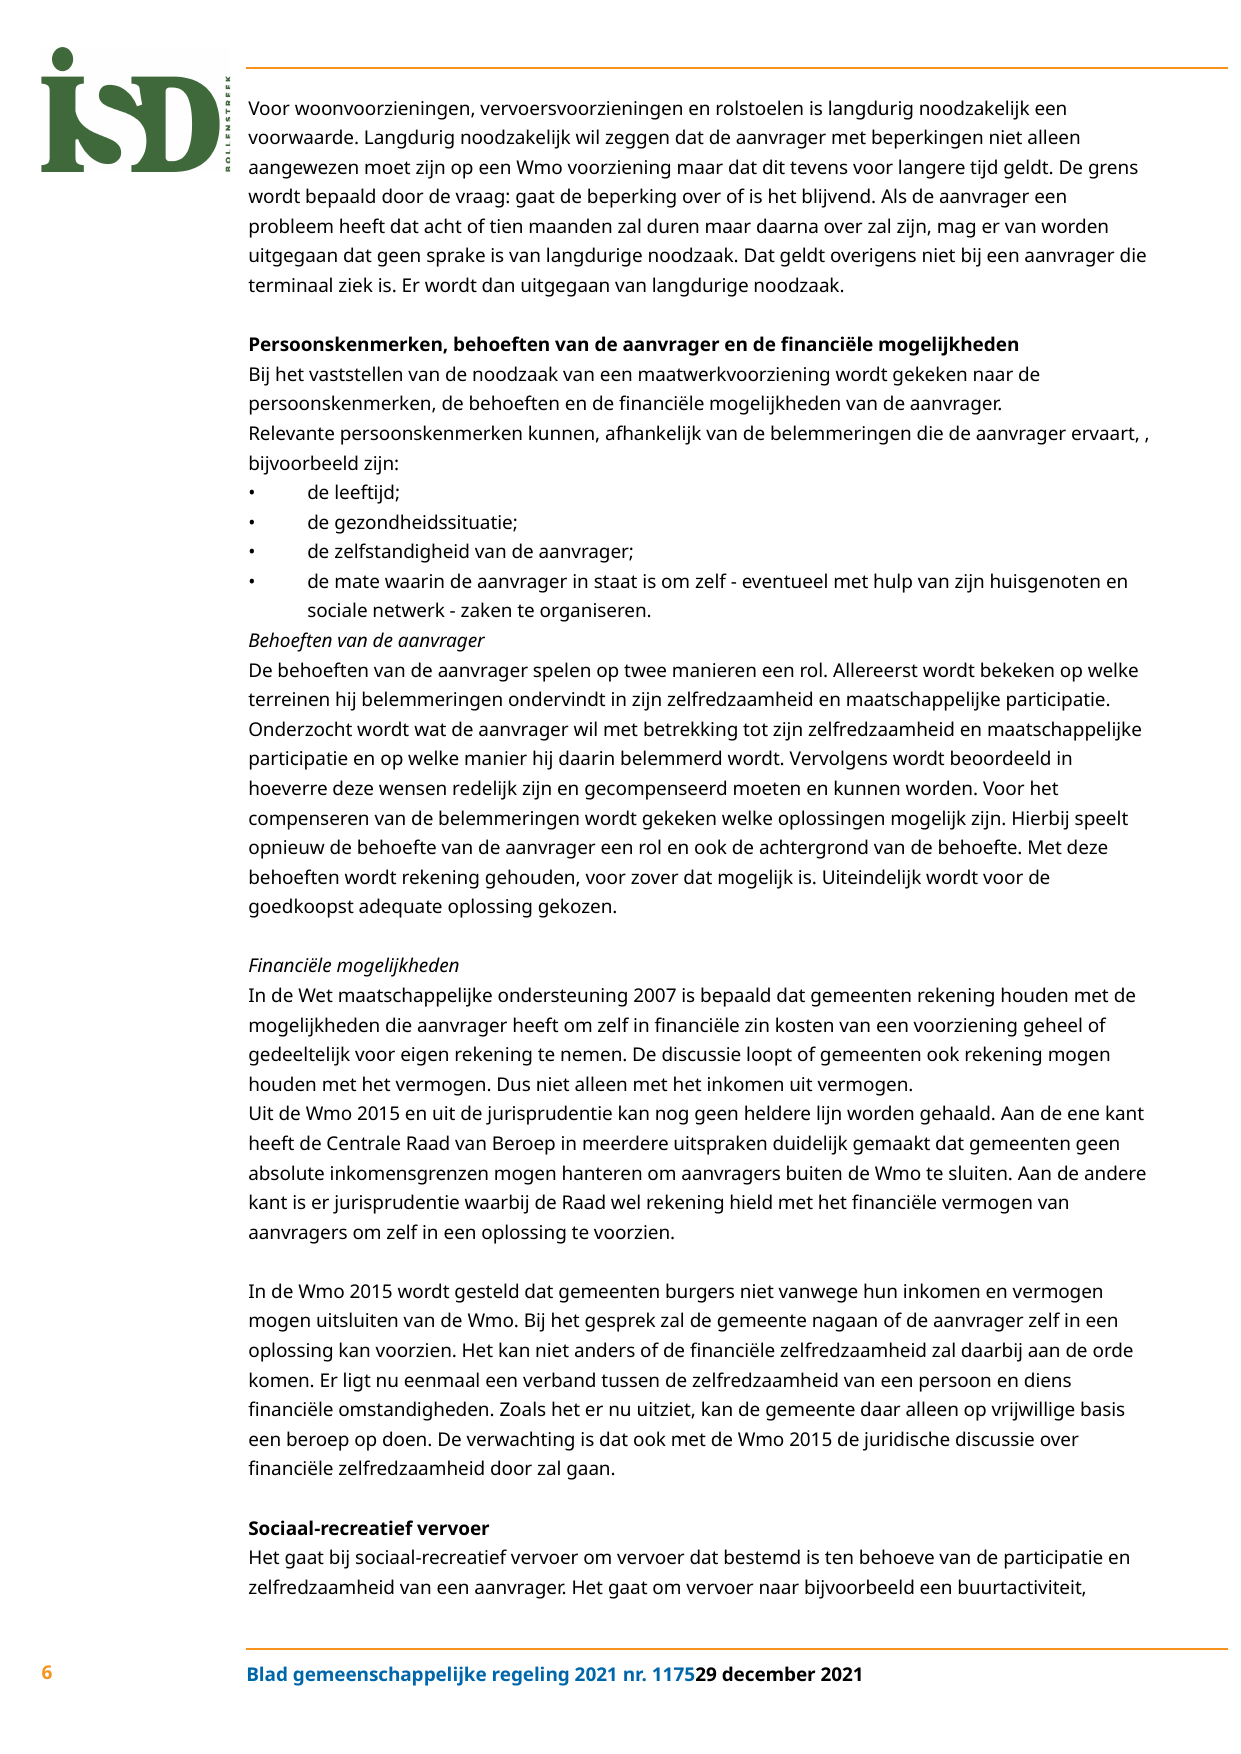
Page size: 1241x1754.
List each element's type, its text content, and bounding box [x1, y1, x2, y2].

text De behoeften van de aanvrager spelen op twee manieren een rol. Allereerst wordt bekeken op welke terreinen hij belemmeringen ondervindt in zijn zelfredzaamheid en maatschappelijke participatie. Onderzocht wordt wat de aanvrager wil met betrekking tot zijn zelfredzaamheid en maatschappelijke participatie en op welke manier hij daarin belemmerd wordt. Vervolgens wordt beoordeeld in hoeverre deze wensen redelijk zijn en gecompenseerd moeten en kunnen worden. Voor het compenseren van de belemmeringen wordt gekeken welke oplossingen mogelijk zijn. Hierbij speelt opnieuw de behoefte van de aanvrager een rol en ook de achtergrond van de behoefte. Met deze behoeften wordt rekening gehouden, voor zover dat mogelijk is. Uiteindelijk wordt voor de goedkoopst adequate oplossing gekozen. [248, 657, 1152, 919]
text Het gaat bij sociaal-recreatief vervoer om vervoer dat bestemd is ten behoeve van de participatie en zelfredzaamheid van een aanvrager. Het gaat om vervoer naar bijvoorbeeld een buurtactiviteit, [248, 1544, 1152, 1600]
text Uit de Wmo 2015 en uit de jurisprudentie kan nog geen heldere lijn worden gehaald. Aan de ene kant heeft de Centrale Raad van Beroep in meerdere uitspraken duidelijk gemaakt dat gemeenten geen absolute inkomensgrenzen mogen hanteren om aanvragers buiten de Wmo te sluiten. Aan de andere kant is er jurisprudentie waarbij de Raad wel rekening hield met het financiële vermogen van aanvragers om zelf in een oplossing te voorzien. [248, 1101, 1152, 1245]
list de mate waarin de aanvrager in staat is om zelf - eventueel met hulp van zijn huisgenoten en sociale netwerk - zaken te organiseren. [248, 568, 1152, 623]
text In de Wmo 2015 wordt gesteld dat gemeenten burgers niet vanwege hun inkomen en vermogen mogen uitsluiten van de Wmo. Bij het gesprek zal de gemeente nagaan of de aanvrager zelf in een [248, 1278, 1152, 1333]
list de gezondheidssituatie; [248, 509, 1152, 535]
text Sociaal-recreatief vervoer [248, 1515, 1152, 1541]
text Behoeften van de aanvrager [248, 627, 1152, 653]
text Persoonskenmerken, behoeften van de aanvrager en de financiële mogelijkheden [248, 331, 1152, 357]
text oplossing kan voorzien. Het kan niet anders of de financiële zelfredzaamheid zal daarbij aan de orde komen. Er ligt nu eenmaal een verband tussen de zelfredzaamheid van een persoon en diens financiële omstandigheden. Zoals het er nu uitziet, kan de gemeente daar alleen op vrijwillige basis een beroep op doen. De verwachting is dat ook met de Wmo 2015 de juridische discussie over financiële zelfredzaamheid door zal gaan. [248, 1337, 1152, 1481]
text Relevante persoonskenmerken kunnen, afhankelijk van de belemmeringen die de aanvrager ervaart, , bijvoorbeeld zijn: [248, 420, 1152, 476]
text In de Wet maatschappelijke ondersteuning 2007 is bepaald dat gemeenten rekening houden met de mogelijkheden die aanvrager heeft om zelf in financiële zin kosten van een voorziening geheel of gedeeltelijk voor eigen rekening te nemen. De discussie loopt of gemeenten ook rekening mogen houden met het vermogen. Dus niet alleen met het inkomen uit vermogen. [248, 982, 1152, 1097]
picture [41, 47, 231, 172]
text Bij het vaststellen van de noodzaak van een maatwerkvoorziening wordt gekeken naar de persoonskenmerken, de behoeften en de financiële mogelijkheden van de aanvrager. [248, 361, 1152, 416]
list de zelfstandigheid van de aanvrager; [248, 538, 1152, 564]
text Financiële mogelijkheden [248, 953, 1152, 978]
list de leeftijd; [248, 479, 1152, 505]
text Voor woonvoorzieningen, vervoersvoorzieningen en rolstoelen is langdurig noodzakelijk een voorwaarde. Langdurig noodzakelijk wil zeggen dat de aanvrager met beperkingen niet alleen aangewezen moet zijn op een Wmo voorziening maar dat dit tevens voor langere tijd geldt. De grens wordt bepaald door de vraag: gaat de beperking over of is het blijvend. Als de aanvrager een probleem heeft dat acht of tien maanden zal duren maar daarna over zal zijn, mag er van worden uitgegaan dat geen sprake is van langdurige noodzaak. Dat geldt overigens niet bij een aanvrager die terminaal ziek is. Er wordt dan uitgegaan van langdurige noodzaak. [248, 95, 1152, 298]
